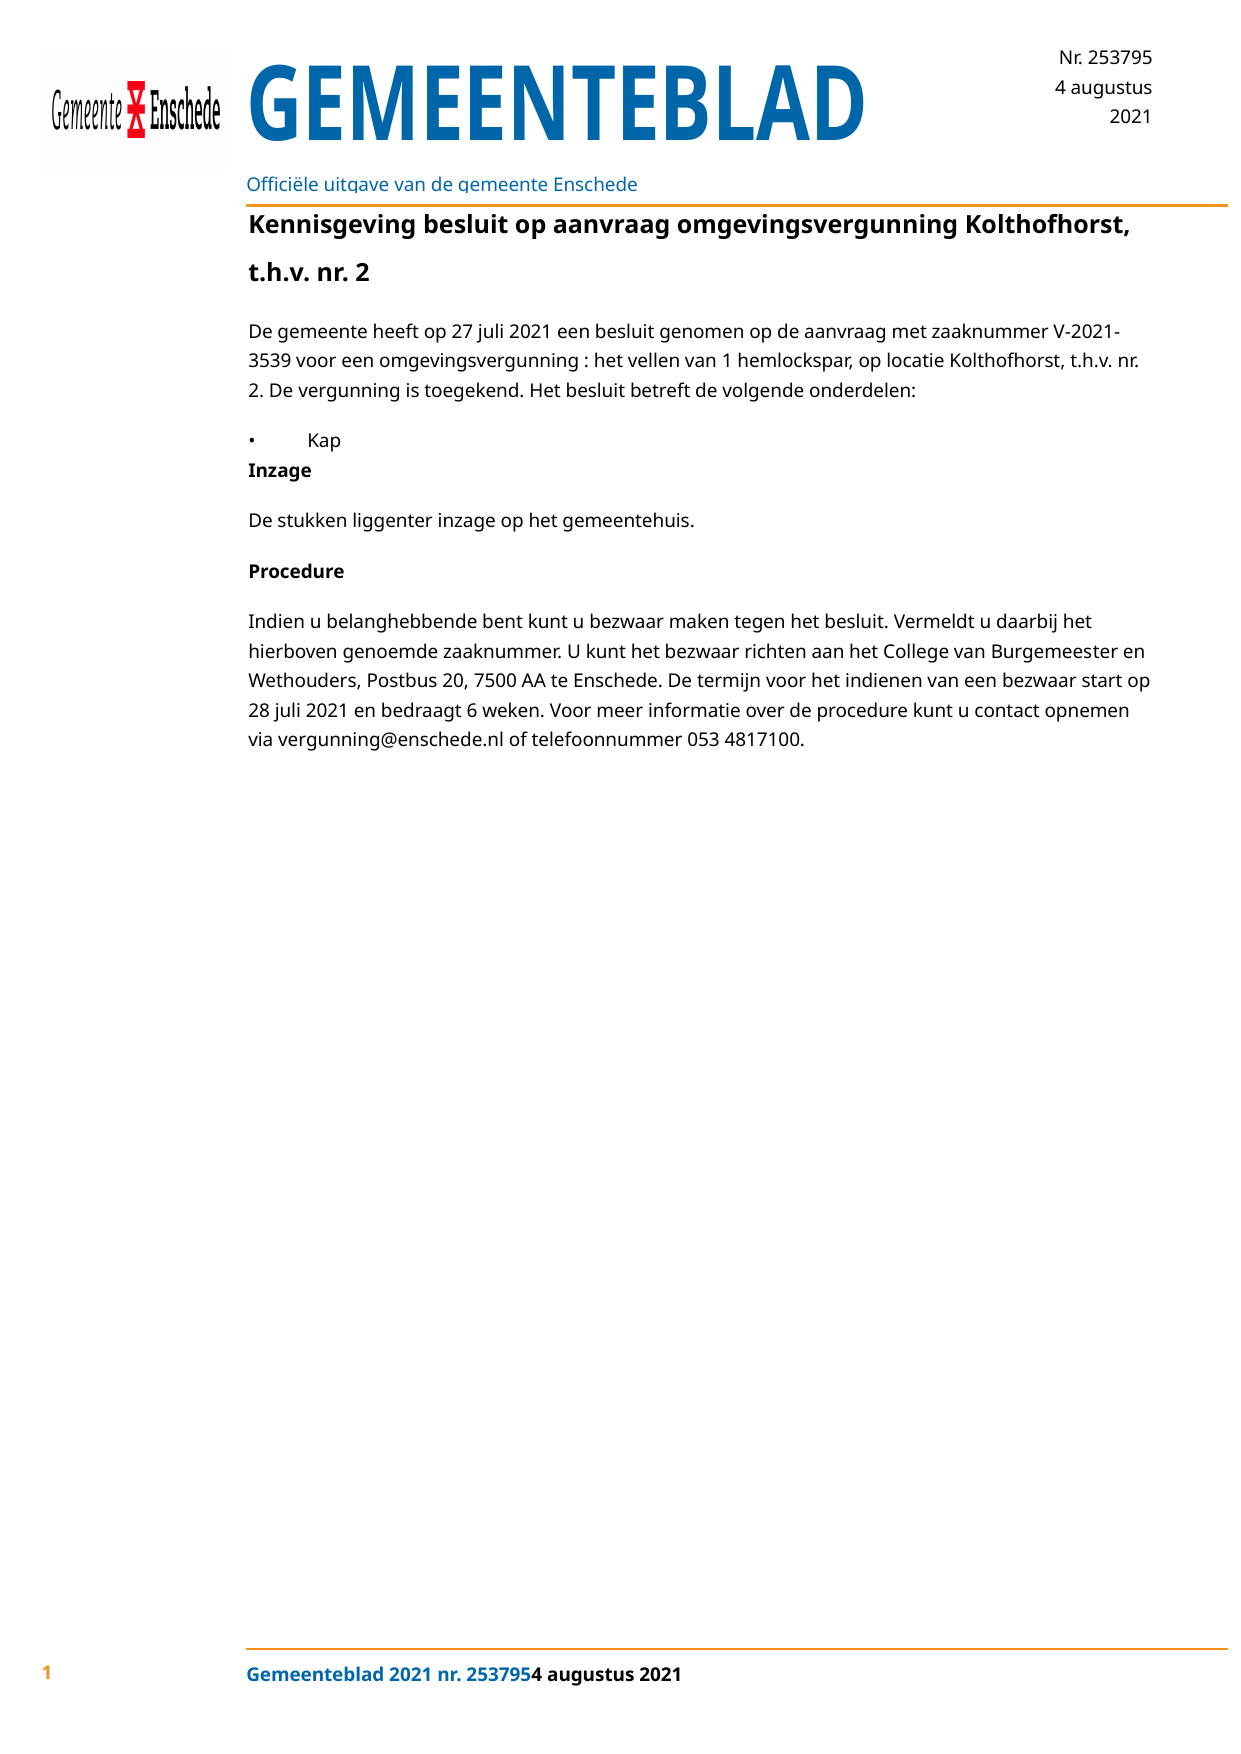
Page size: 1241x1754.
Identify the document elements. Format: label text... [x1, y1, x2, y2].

text Kennisgeving besluit op aanvraag omgevingsvergunning Kolthofhorst, t.h.v. nr. 2 [248, 207, 1152, 288]
text Procedure [248, 558, 1152, 584]
picture [41, 47, 231, 172]
text Indien u belanghebbende bent kunt u bezwaar maken tegen het besluit. Vermeldt u daarbij het hierboven genoemde zaaknummer. U kunt het bezwaar richten aan het College van Burgemees­ter en Wethouders, Postbus 20, 7500 AA te Enschede. De termijn voor het indienen van een bezwaar start op 28 juli 2021 en bedraagt 6 weken. Voor meer informatie over de procedure kunt u contact opnemen via vergunning@enschede.nl of telefoonnummer 053 4817100. [248, 608, 1152, 752]
list Kap [248, 427, 1152, 453]
text De gemeente heeft op 27 juli 2021 een besluit genomen op de aanvraag met zaaknummer V-2021-3539 voor een omgevingsvergunning : het vellen van 1 hemlockspar, op locatie Kolthofhorst, t.h.v. nr. 2. De vergunning is toegekend. Het besluit betreft de volgende onderdelen: [248, 318, 1152, 403]
text De stukken liggenter inzage op het gemeentehuis. [248, 507, 1152, 533]
text Inzage [248, 457, 1152, 483]
